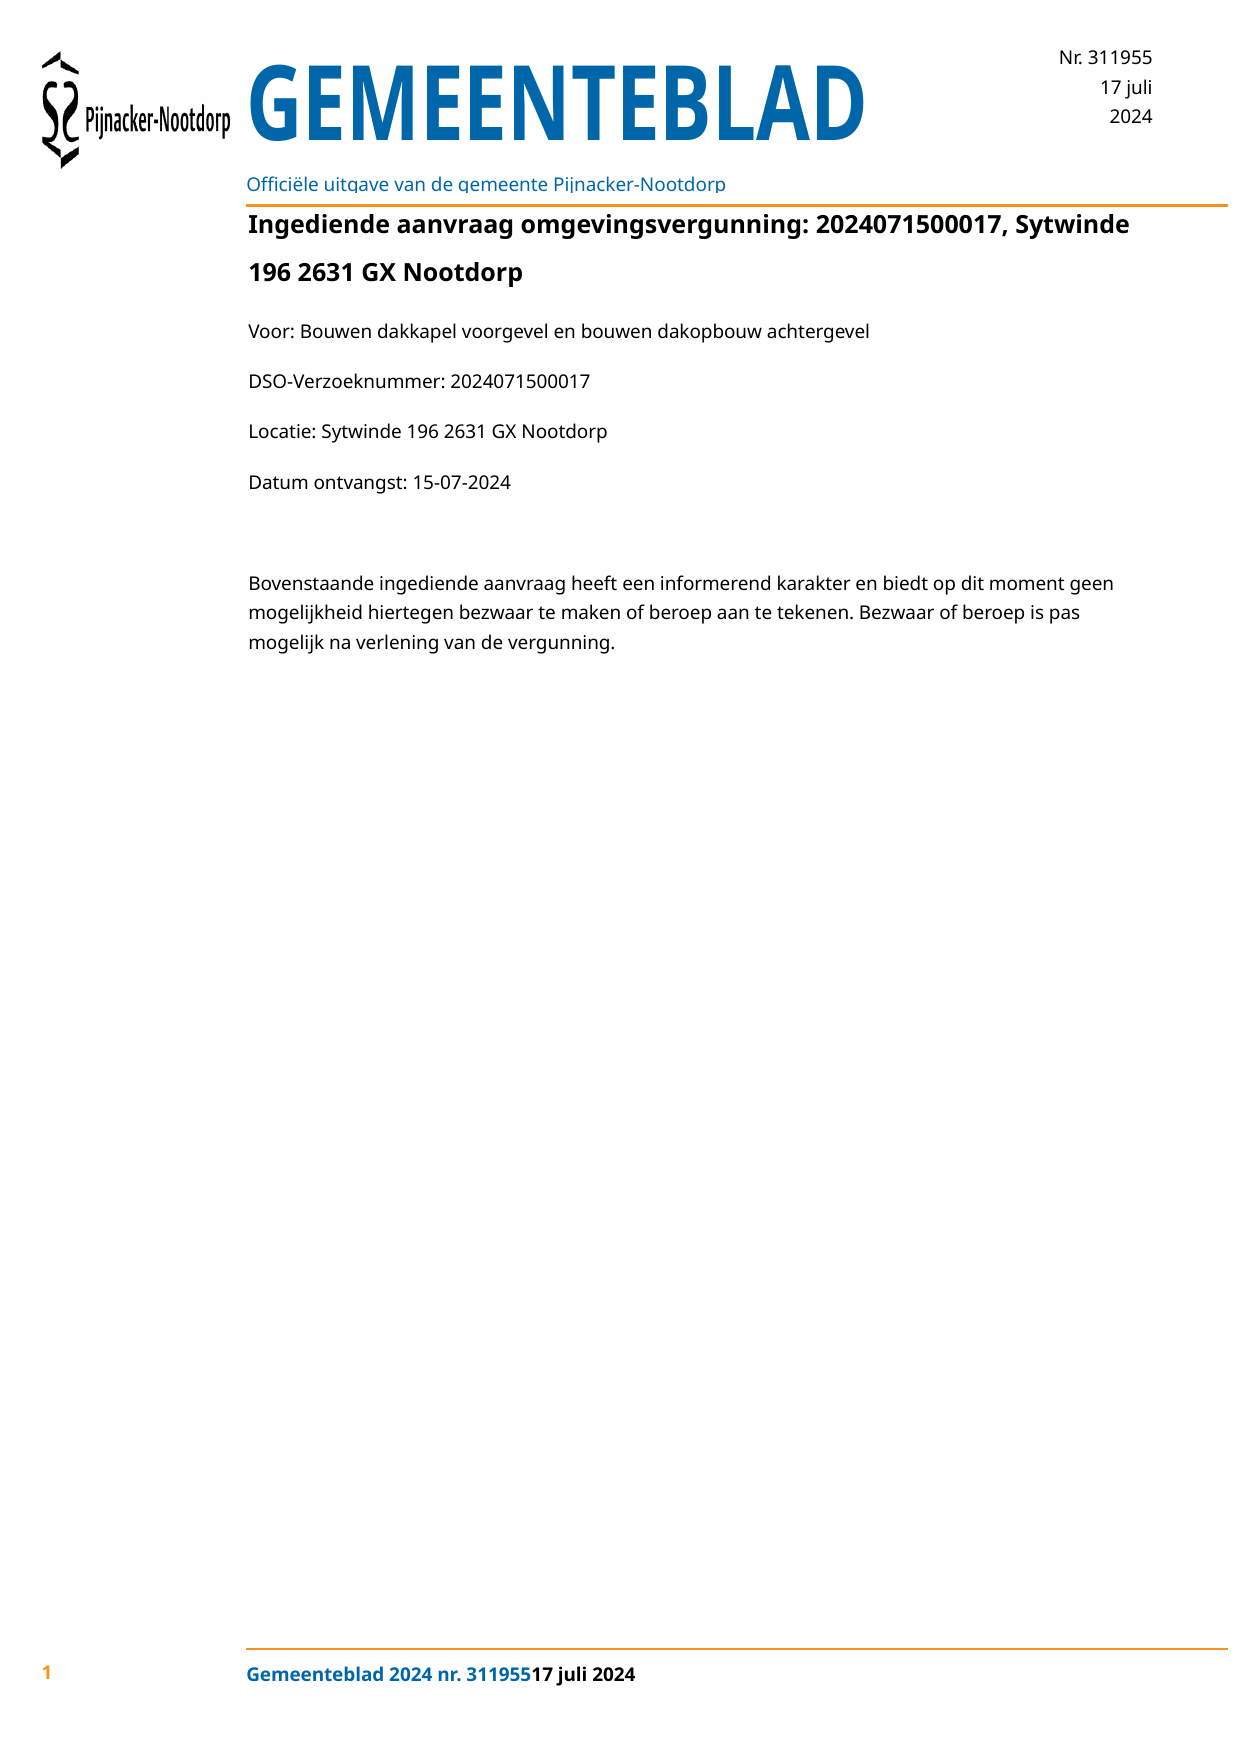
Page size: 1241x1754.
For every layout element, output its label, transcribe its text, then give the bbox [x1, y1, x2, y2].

text Locatie: Sytwinde 196 2631 GX Nootdorp [248, 419, 1152, 444]
text Ingediende aanvraag omgevingsvergunning: 2024071500017, Sytwinde 196 2631 GX Nootdorp [248, 207, 1152, 288]
text Voor: Bouwen dakkapel voorgevel en bouwen dakopbouw achtergevel [248, 318, 1152, 344]
text DSO-Verzoeknummer: 2024071500017 [248, 368, 1152, 394]
picture [41, 47, 231, 172]
text Bovenstaande ingediende aanvraag heeft een informerend karakter en biedt op dit moment geen mogelijkheid hiertegen bezwaar te maken of beroep aan te tekenen. Bezwaar of beroep is pas mogelijk na verlening van de vergunning. [248, 570, 1152, 655]
text Datum ontvangst: 15-07-2024 [248, 469, 1152, 495]
